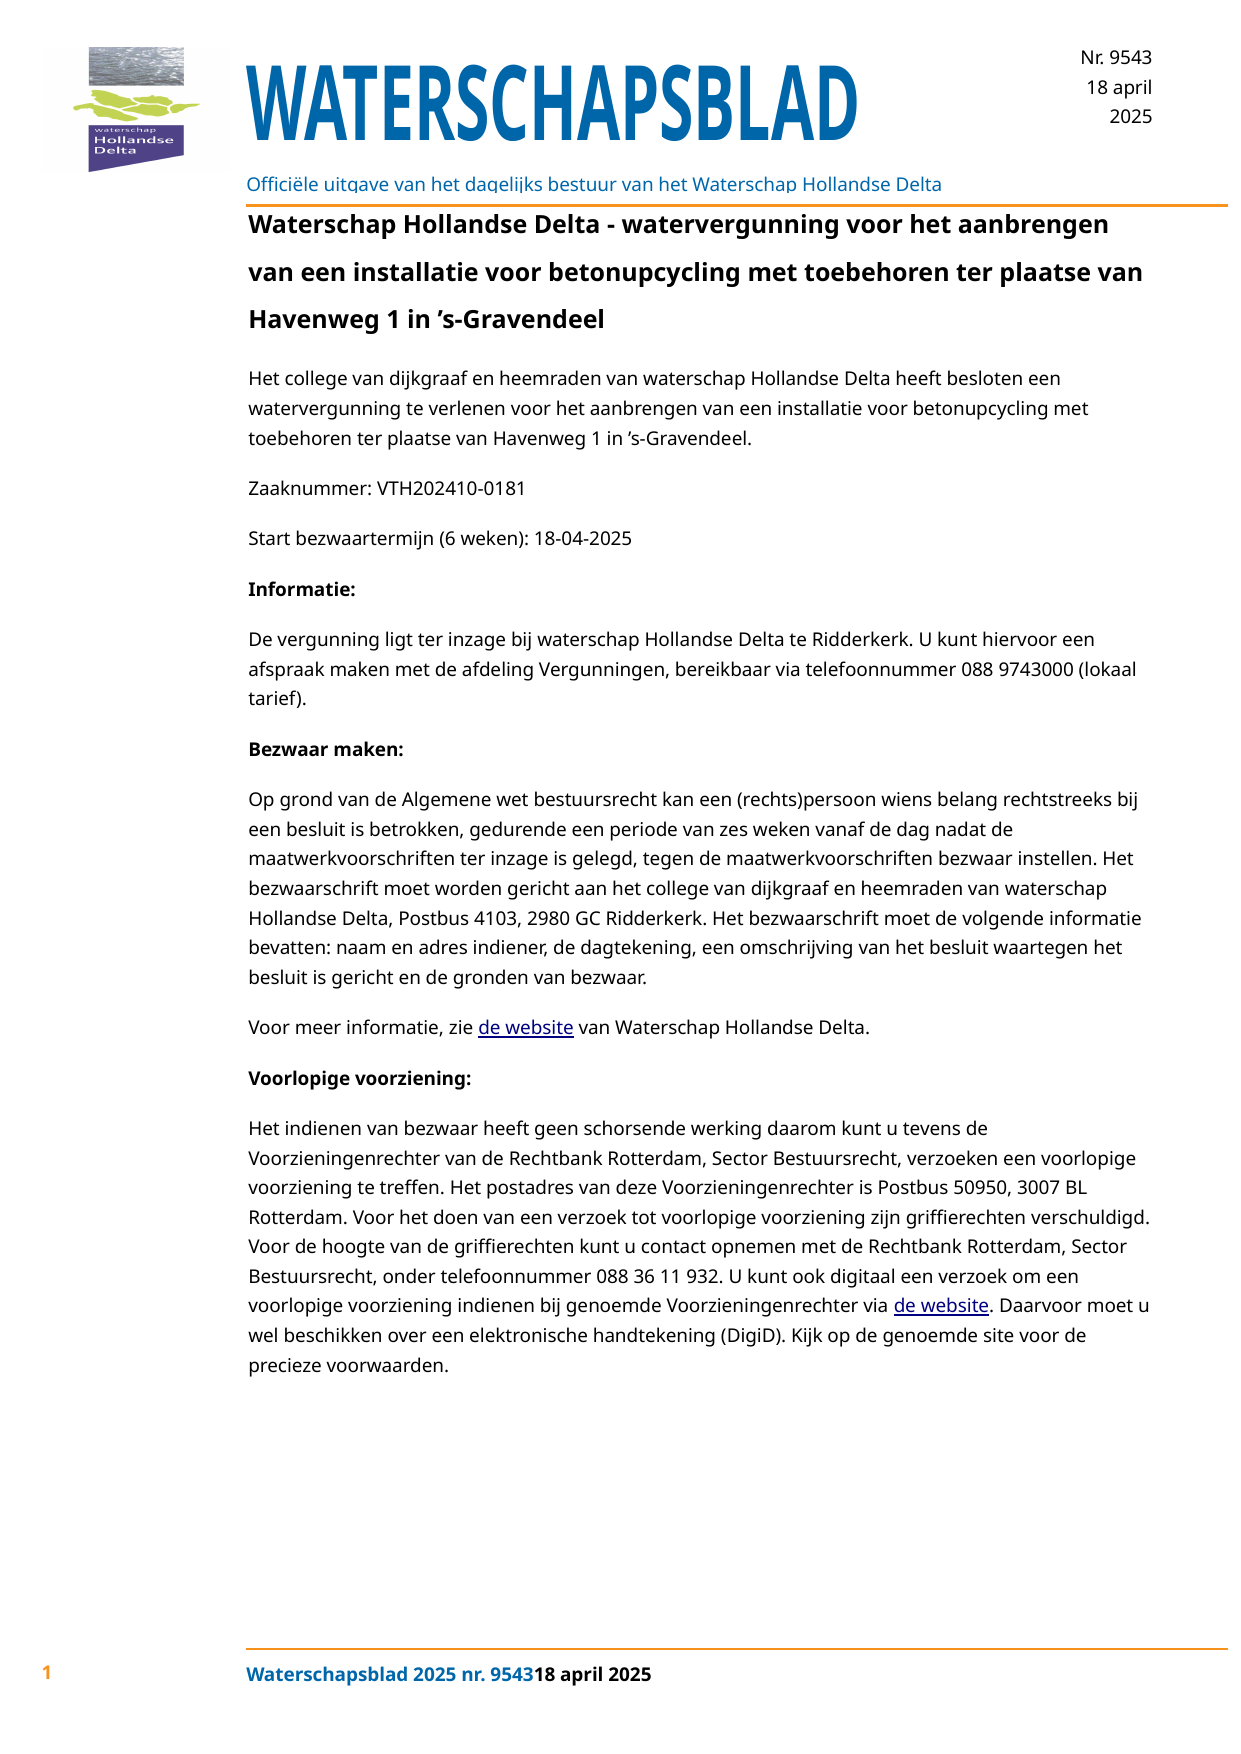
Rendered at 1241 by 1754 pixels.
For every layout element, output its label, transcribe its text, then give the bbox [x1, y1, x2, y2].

text Waterschap Hollandse Delta - watervergunning voor het aanbrengen van een installatie voor betonupcycling met toebehoren ter plaatse van Havenweg 1 in ’s-Gravendeel [248, 207, 1152, 336]
text De vergunning ligt ter inzage bij waterschap Hollandse Delta te Ridderkerk. U kunt hiervoor een afspraak maken met de afdeling Vergunningen, bereikbaar via telefoonnummer 088 9743000 (lokaal tarief). [248, 626, 1152, 711]
text Voorlopige voorziening: [248, 1065, 1152, 1090]
text Het college van dijkgraaf en heemraden van waterschap Hollandse Delta heeft besloten een watervergunning te verlenen voor het aanbrengen van een installatie voor betonupcycling met toebehoren ter plaatse van Havenweg 1 in ’s-Gravendeel. [248, 366, 1152, 450]
text Informatie: [248, 576, 1152, 602]
text Het indienen van bezwaar heeft geen schorsende werking daarom kunt u tevens de Voorzieningenrechter van de Rechtbank Rotterdam, Sector Bestuursrecht, verzoeken een voorlopige voorziening te treffen. Het postadres van deze Voorzieningenrechter is Postbus 50950, 3007 BL Rotterdam. Voor het doen van een verzoek tot voorlopige voorziening zijn griffierechten verschuldigd. Voor de hoogte van de griffierechten kunt u contact opnemen met de Rechtbank Rotterdam, Sector Bestuursrecht, onder telefoonnummer 088 36 11 932. U kunt ook digitaal een verzoek om een voorlopige voorziening indienen bij genoemde Voorzieningenrechter via de website. Daarvoor moet u wel beschikken over een elektronische handtekening (DigiD). Kijk op de genoemde site voor de precieze voorwaarden. [248, 1115, 1152, 1377]
text Voor meer informatie, zie de website van Waterschap Hollandse Delta. [248, 1014, 1152, 1040]
picture [41, 47, 231, 172]
text Zaaknummer: VTH202410-0181 [248, 475, 1152, 501]
text Op grond van de Algemene wet bestuursrecht kan een (rechts)persoon wiens belang rechtstreeks bij een besluit is betrokken, gedurende een periode van zes weken vanaf de dag nadat de maatwerkvoorschriften ter inzage is gelegd, tegen de maatwerkvoorschriften bezwaar instellen. Het bezwaarschrift moet worden gericht aan het college van dijkgraaf en heemraden van waterschap Hollandse Delta, Postbus 4103, 2980 GC Ridderkerk. Het bezwaarschrift moet de volgende informatie bevatten: naam en adres indiener, de dagtekening, een omschrijving van het besluit waartegen het besluit is gericht en de gronden van bezwaar. [248, 786, 1152, 989]
text Start bezwaartermijn (6 weken): 18-04-2025 [248, 526, 1152, 551]
text Bezwaar maken: [248, 736, 1152, 762]
